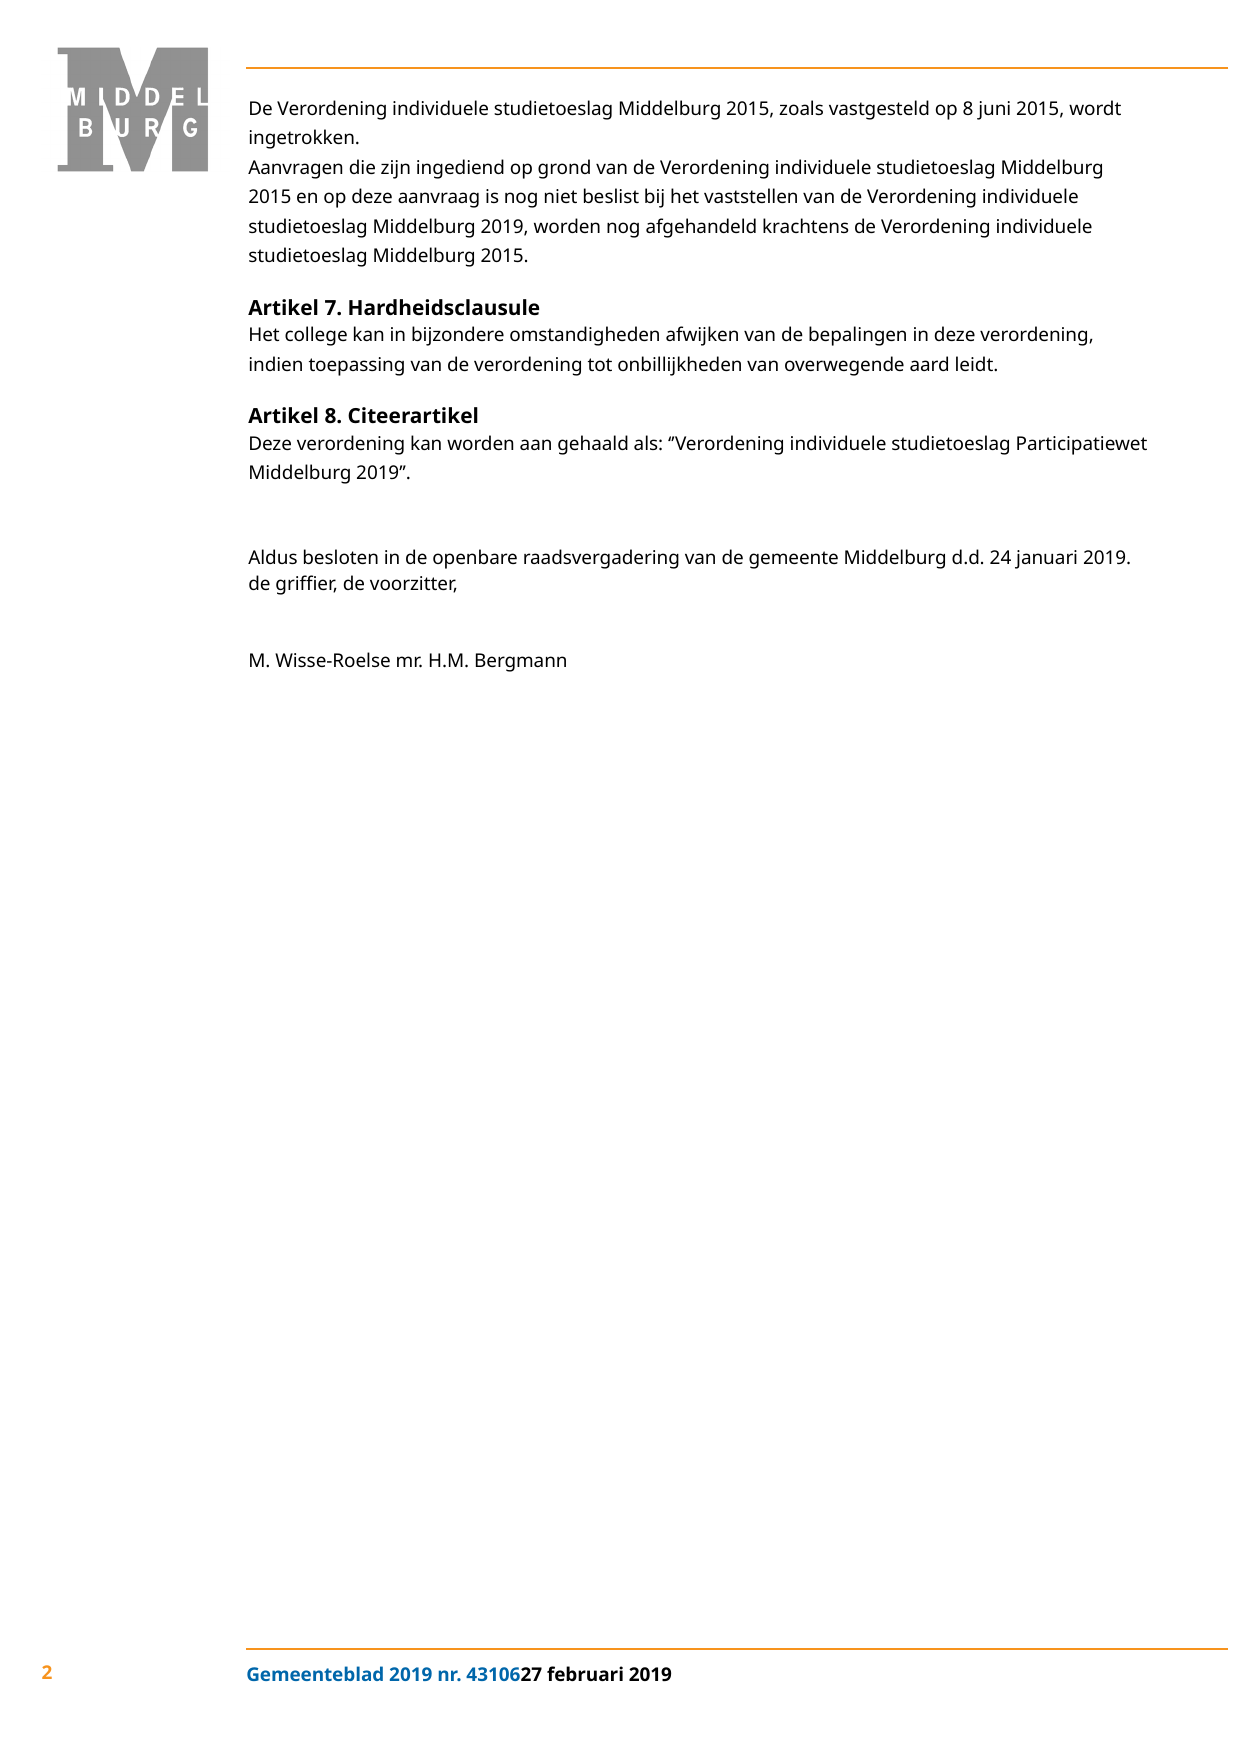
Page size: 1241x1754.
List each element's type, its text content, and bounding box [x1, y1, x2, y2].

text Het college kan in bijzondere omstandigheden afwijken van de bepalingen in deze verordening, indien toepassing van de verordening tot onbillijkheden van overwegende aard leidt. [248, 322, 1152, 377]
text M. Wisse-Roelse mr. H.M. Bergmann [248, 647, 1152, 673]
text Aldus besloten in de openbare raadsvergadering van de gemeente Middelburg d.d. 24 januari 2019. [248, 544, 1152, 570]
text Artikel 7. Hardheidsclausule [248, 293, 1152, 322]
text de griffier, de voorzitter, [248, 570, 1152, 596]
picture [41, 47, 231, 172]
text Aanvragen die zijn ingediend op grond van de Verordening individuele studietoeslag Middelburg 2015 en op deze aanvraag is nog niet beslist bij het vaststellen van de Verordening individuele studietoeslag Middelburg 2019, worden nog afgehandeld krachtens de Verordening individuele studietoeslag Middelburg 2015. [248, 154, 1152, 268]
text De Verordening individuele studietoeslag Middelburg 2015, zoals vastgesteld op 8 juni 2015, wordt ingetrokken. [248, 95, 1152, 150]
text Artikel 8. Citeerartikel [248, 402, 1152, 430]
text Deze verordening kan worden aan gehaald als: ‘’Verordening individuele studietoeslag Participatiewet Middelburg 2019’’. [248, 430, 1152, 485]
